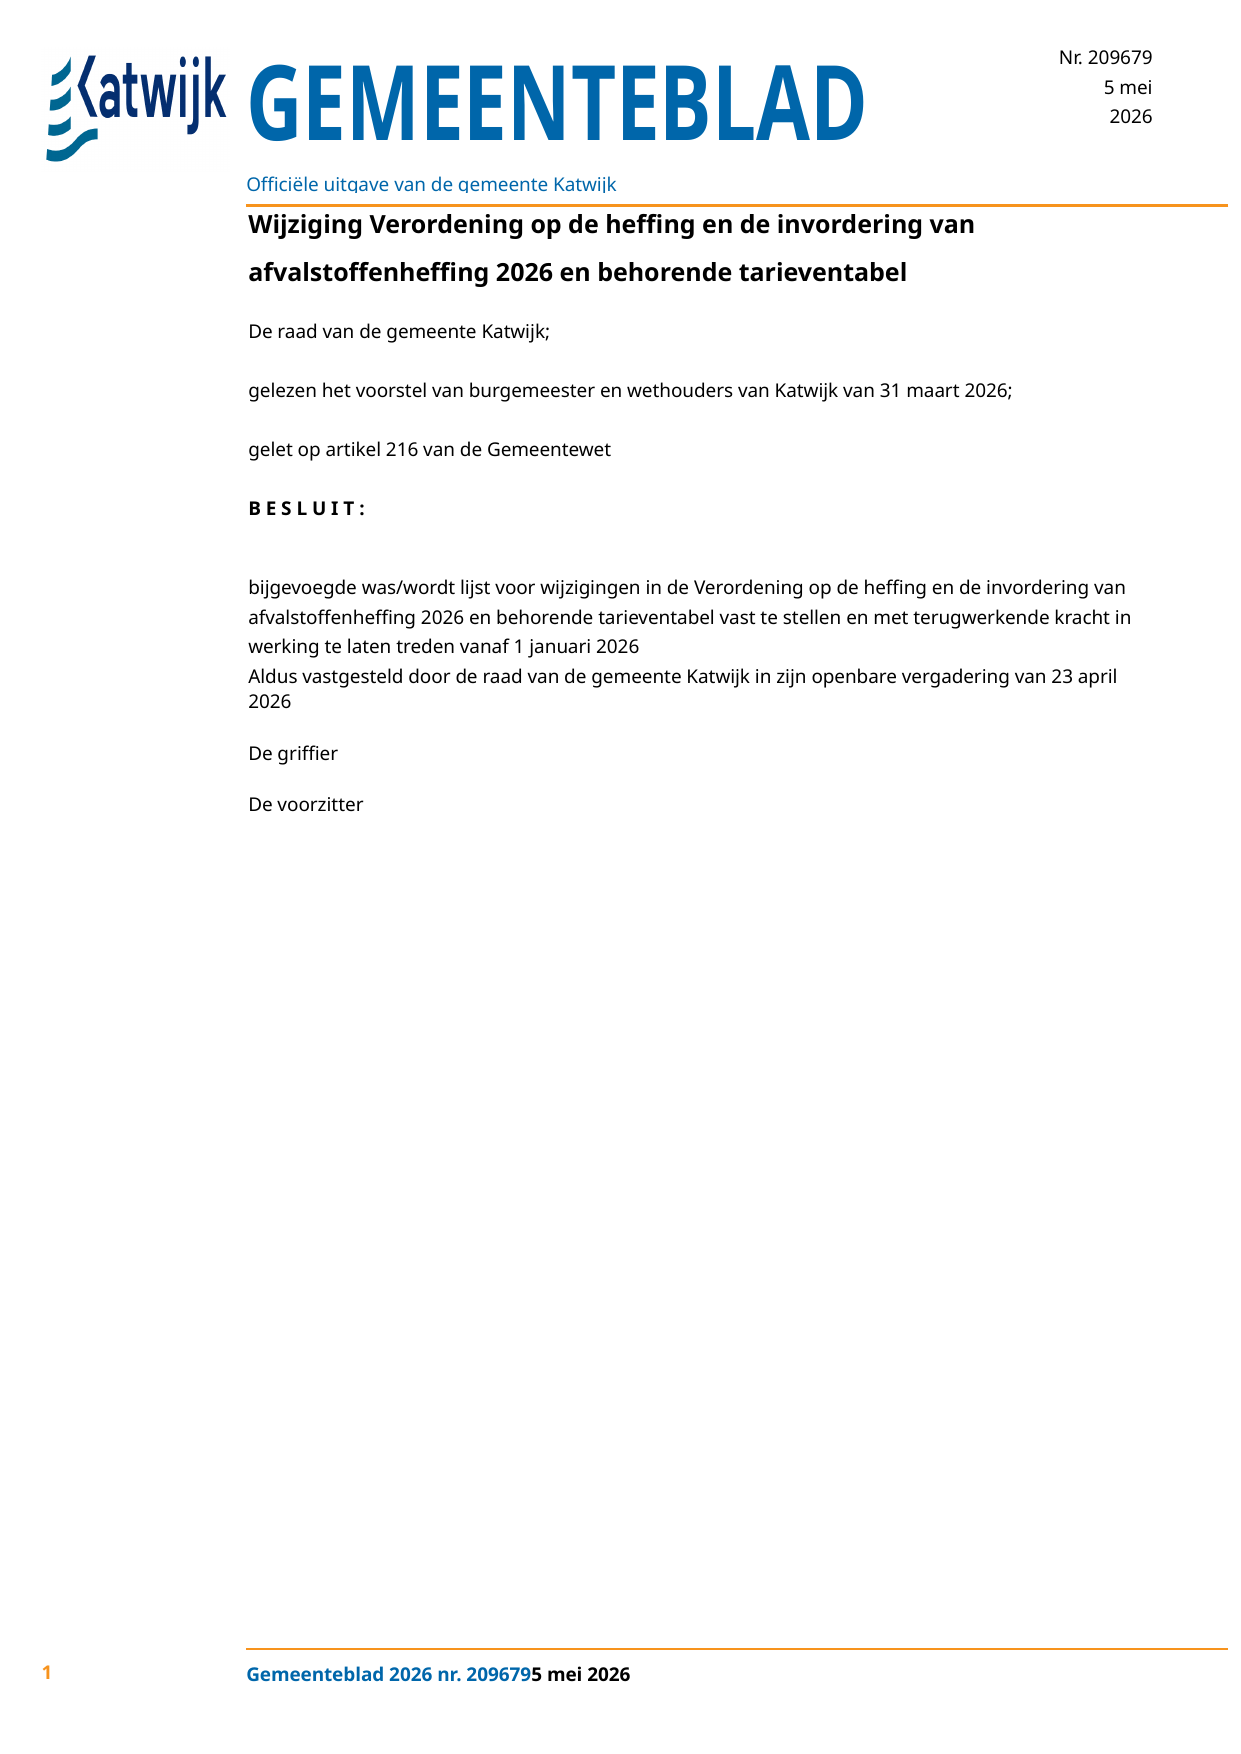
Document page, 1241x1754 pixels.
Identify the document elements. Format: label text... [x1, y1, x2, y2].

text De griffier [248, 740, 1152, 766]
text Wijziging Verordening op de heffing en de invordering van afvalstoffenheffing 2026 en behorende tarieventabel [248, 207, 1152, 288]
picture [41, 47, 231, 172]
text B E S L U I T : [248, 495, 1152, 521]
text De raad van de gemeente Katwijk; [248, 318, 1152, 344]
text gelezen het voorstel van burgemeester en wethouders van Katwijk van 31 maart 2026; [248, 377, 1152, 403]
text De voorzitter [248, 792, 1152, 817]
text Aldus vastgesteld door de raad van de gemeente Katwijk in zijn openbare vergadering van 23 april 2026 [248, 663, 1152, 714]
text gelet op artikel 216 van de Gemeentewet [248, 436, 1152, 462]
text bijgevoegde was/wordt lijst voor wijzigingen in de Verordening op de heffing en de invordering van afvalstoffenheffing 2026 en behorende tarieventabel vast te stellen en met terugwerkende kracht in werking te laten treden vanaf 1 januari 2026 [248, 574, 1152, 659]
